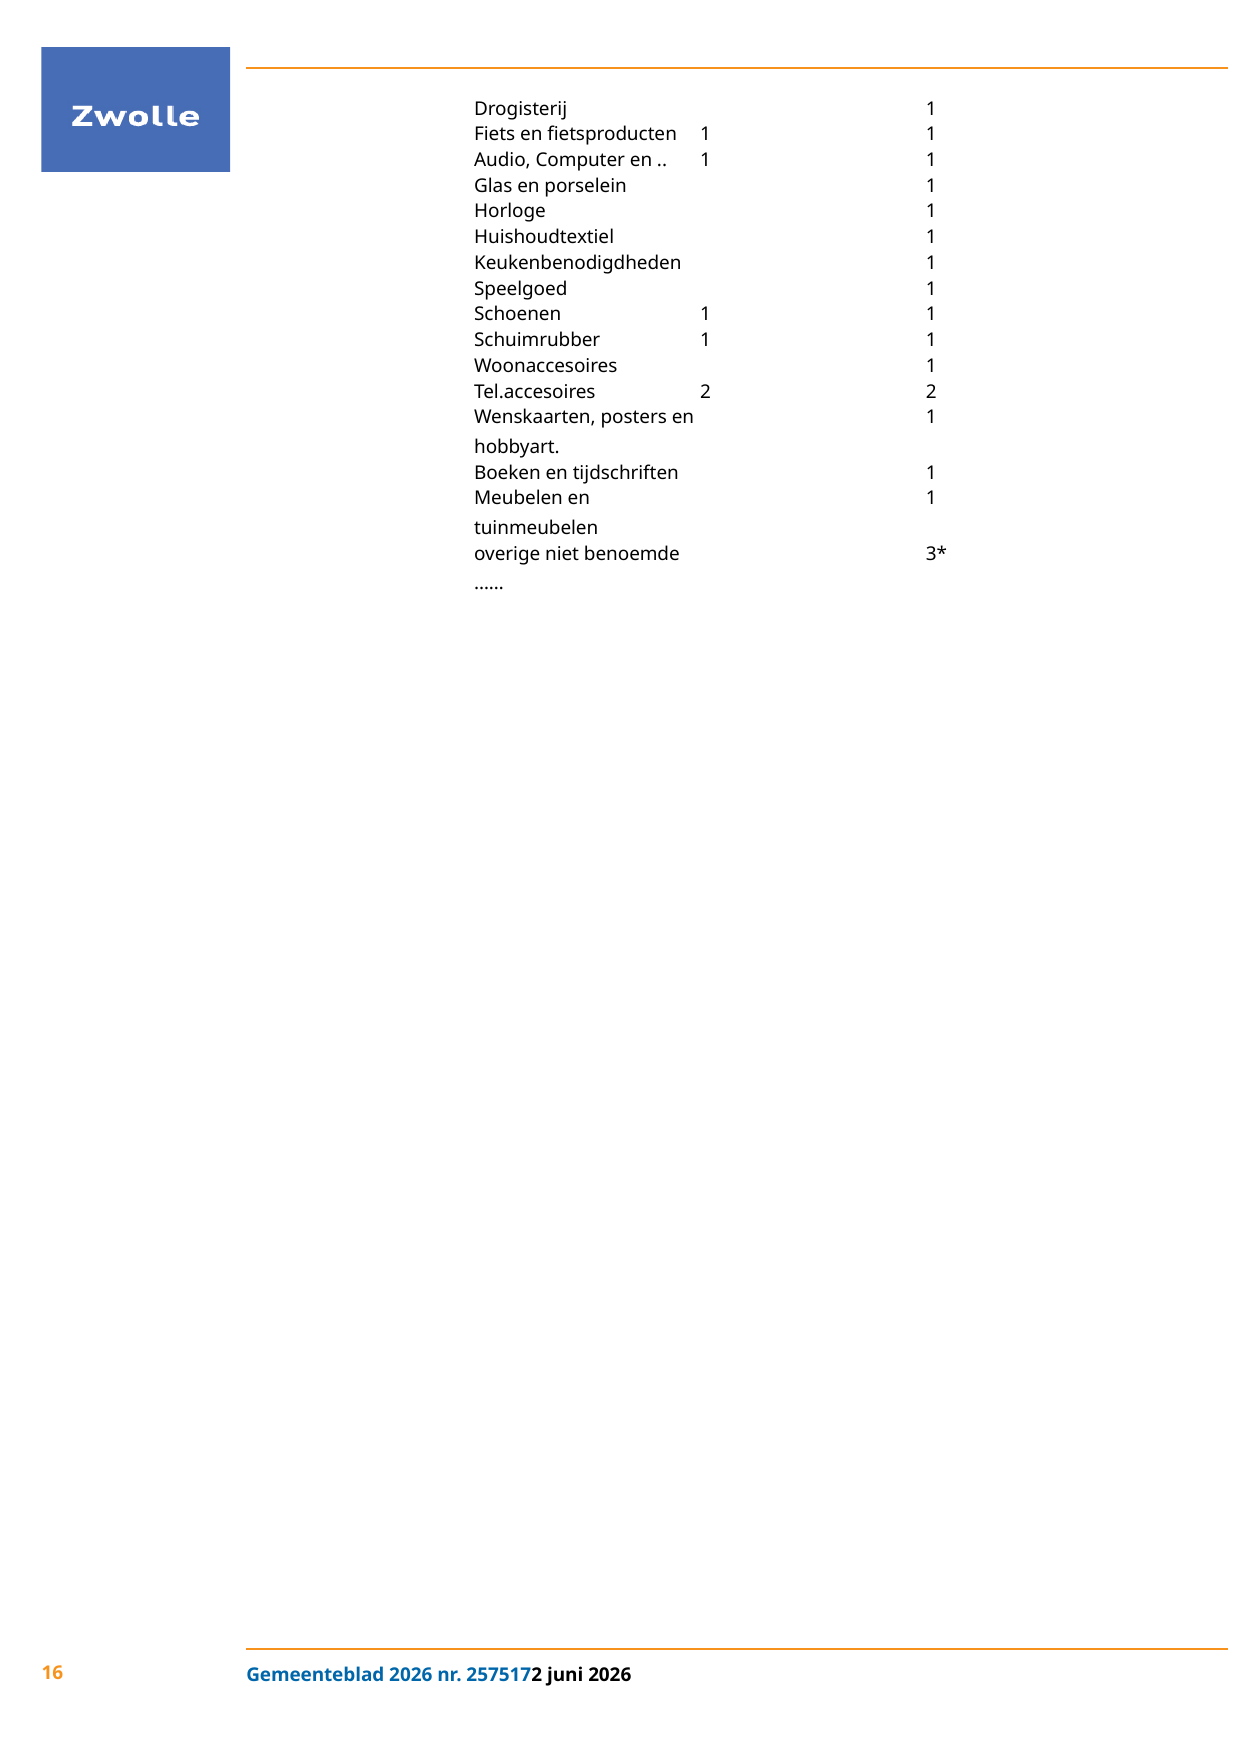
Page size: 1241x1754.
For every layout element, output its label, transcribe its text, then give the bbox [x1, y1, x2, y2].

table_cell [700, 459, 926, 484]
table_cell [700, 172, 926, 198]
table_cell 1 [926, 301, 1152, 326]
table_cell Meubelen en tuinmeubelen [474, 485, 700, 540]
table_cell [248, 146, 474, 172]
table_cell [248, 275, 474, 301]
picture [41, 47, 231, 172]
table_cell [248, 301, 474, 326]
table_cell Tel.accesoires [474, 378, 700, 403]
table_cell [700, 275, 926, 301]
table_cell Woonaccesoires [474, 352, 700, 378]
table_cell 2 [926, 378, 1152, 403]
table_cell 1 [700, 121, 926, 146]
table_cell [700, 404, 926, 459]
table_cell [248, 172, 474, 198]
table_cell [700, 95, 926, 121]
table_cell Keukenbenodigdheden [474, 249, 700, 275]
table_cell 1 [926, 198, 1152, 223]
table_cell 1 [926, 485, 1152, 540]
table_cell [248, 378, 474, 403]
table_cell Schuimrubber [474, 326, 700, 352]
table_cell Horloge [474, 198, 700, 223]
table_cell 1 [926, 275, 1152, 301]
table_cell [700, 224, 926, 249]
table_cell Glas en porselein [474, 172, 700, 198]
table_cell 1 [700, 301, 926, 326]
table_cell [248, 485, 474, 540]
table_cell [248, 459, 474, 484]
table_cell Wenskaarten, posters en hobbyart. [474, 404, 700, 459]
table_cell [248, 198, 474, 223]
table_cell overige niet benoemde …… [474, 540, 700, 595]
table_cell [248, 352, 474, 378]
table_cell 1 [926, 224, 1152, 249]
table_cell Schoenen [474, 301, 700, 326]
table_cell [248, 121, 474, 146]
table_cell Drogisterij [474, 95, 700, 121]
table_cell 1 [700, 326, 926, 352]
table_cell [248, 540, 474, 595]
table_cell 1 [926, 352, 1152, 378]
table_cell 1 [926, 95, 1152, 121]
table_cell Audio, Computer en .. [474, 146, 700, 172]
table_cell 2 [700, 378, 926, 403]
table_cell [700, 352, 926, 378]
table_cell 1 [926, 172, 1152, 198]
table_cell [700, 485, 926, 540]
table_cell 3* [926, 540, 1152, 595]
table_cell 1 [926, 249, 1152, 275]
table_cell 1 [926, 404, 1152, 459]
table_cell 1 [926, 121, 1152, 146]
table_cell Fiets en fietsproducten [474, 121, 700, 146]
table_cell 1 [926, 326, 1152, 352]
table_cell [700, 540, 926, 595]
table_cell [700, 198, 926, 223]
table_cell Speelgoed [474, 275, 700, 301]
table_cell [248, 95, 474, 121]
table_cell [248, 224, 474, 249]
table_cell [248, 404, 474, 459]
table_cell 1 [926, 146, 1152, 172]
table_cell [248, 249, 474, 275]
table_cell Huishoudtextiel [474, 224, 700, 249]
table_cell [248, 326, 474, 352]
table_cell 1 [926, 459, 1152, 484]
table_cell Boeken en tijdschriften [474, 459, 700, 484]
table_cell [700, 249, 926, 275]
table_cell 1 [700, 146, 926, 172]
